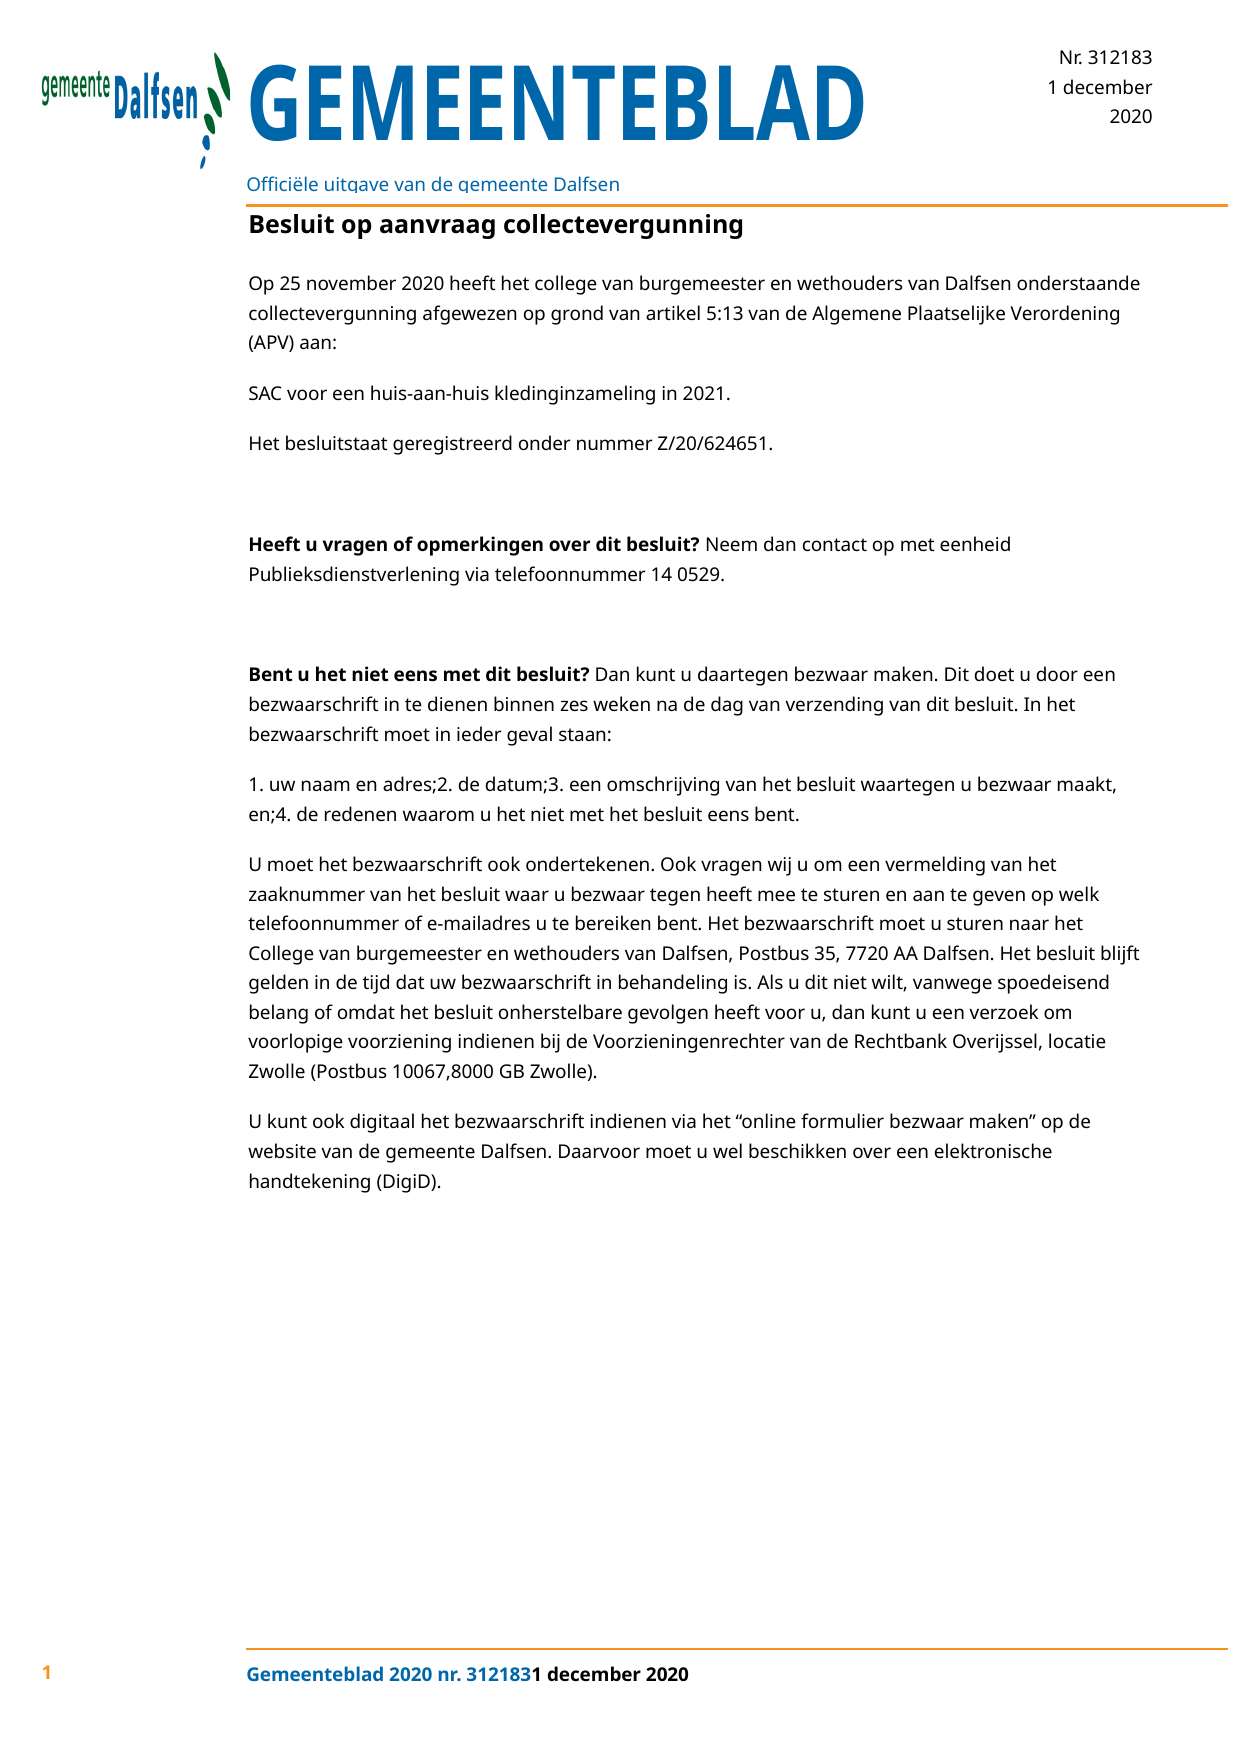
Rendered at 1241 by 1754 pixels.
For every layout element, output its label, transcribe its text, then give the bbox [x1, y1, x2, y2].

text 1. uw naam en adres;2. de datum;3. een omschrijving van het besluit waartegen u bezwaar maakt, en;4. de redenen waarom u het niet met het besluit eens bent. [248, 771, 1152, 826]
text Het besluitstaat geregistreerd onder nummer Z/20/624651. [248, 430, 1152, 456]
text Besluit op aanvraag collectevergunning [248, 207, 1152, 241]
text U kunt ook digitaal het bezwaarschrift indienen via het “online formulier bezwaar maken” op de website van de gemeente Dalfsen. Daarvoor moet u wel beschikken over een elektronische handtekening (DigiD). [248, 1109, 1152, 1193]
text Op 25 november 2020 heeft het college van burgemeester en wethouders van Dalfsen onderstaande collectevergunning afgewezen op grond van artikel 5:13 van de Algemene Plaatselijke Verordening (APV) aan: [248, 270, 1152, 355]
text Heeft u vragen of opmerkingen over dit besluit? Neem dan contact op met eenheid Publieksdienstverlening via telefoonnummer 14 0529. [248, 531, 1152, 586]
text U moet het bezwaarschrift ook ondertekenen. Ook vragen wij u om een vermelding van het zaaknummer van het besluit waar u bezwaar tegen heeft mee te sturen en aan te geven op welk telefoonnummer of e-mailadres u te bereiken bent. Het bezwaarschrift moet u sturen naar het College van burgemeester en wethouders van Dalfsen, Postbus 35, 7720 AA Dalfsen. Het besluit blijft gelden in de tijd dat uw bezwaarschrift in behandeling is. Als u dit niet wilt, vanwege spoedeisend belang of omdat het besluit onherstelbare gevolgen heeft voor u, dan kunt u een verzoek om voorlopige voorziening indienen bij de Voorzieningenrechter van de Rechtbank Overijssel, locatie Zwolle (Postbus 10067,8000 GB Zwolle). [248, 851, 1152, 1084]
text SAC voor een huis-aan-huis kledinginzameling in 2021. [248, 380, 1152, 406]
text Bent u het niet eens met dit besluit? Dan kunt u daartegen bezwaar maken. Dit doet u door een bezwaarschrift in te dienen binnen zes weken na de dag van verzending van dit besluit. In het bezwaarschrift moet in ieder geval staan: [248, 662, 1152, 746]
picture [41, 47, 231, 172]
